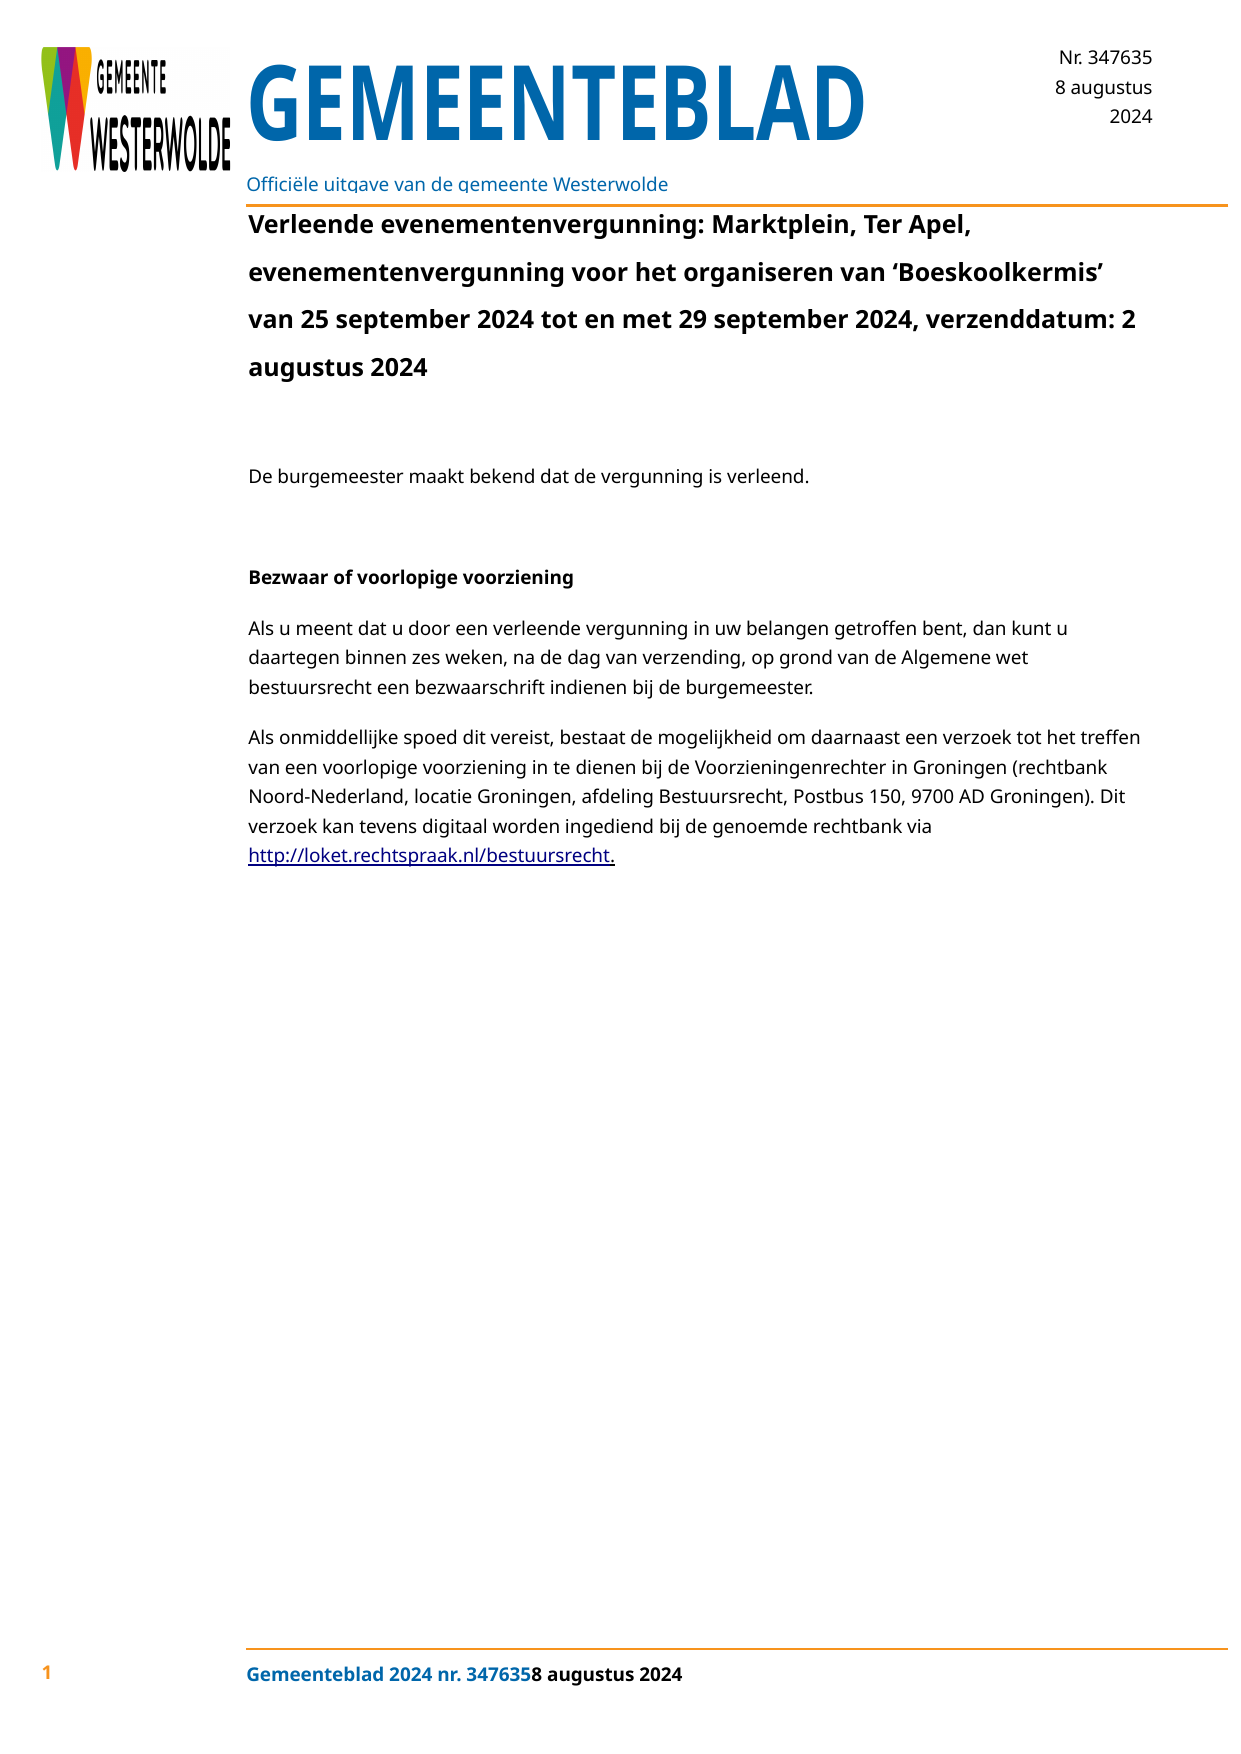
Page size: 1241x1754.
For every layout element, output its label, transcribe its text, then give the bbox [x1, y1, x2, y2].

text Als u meent dat u door een verleende vergunning in uw belangen getroffen bent, dan kunt u daartegen binnen zes weken, na de dag van verzending, op grond van de Algemene wet bestuursrecht een bezwaarschrift indienen bij de burgemeester. [248, 615, 1152, 700]
picture [41, 47, 231, 172]
text Verleende evenementenvergunning: Marktplein, Ter Apel, evenementenvergunning voor het organiseren van ‘Boeskoolkermis’ van 25 september 2024 tot en met 29 september 2024, verzenddatum: 2 augustus 2024 [248, 207, 1152, 384]
text Bezwaar of voorlopige voorziening [248, 564, 1152, 590]
text Als onmiddellijke spoed dit vereist, bestaat de mogelijkheid om daarnaast een verzoek tot het treffen van een voorlopige voorziening in te dienen bij de Voorzieningenrechter in Groningen (rechtbank Noord-Nederland, locatie Groningen, afdeling Bestuursrecht, Postbus 150, 9700 AD Groningen). Dit verzoek kan tevens digitaal worden ingediend bij de genoemde rechtbank via http://loket.rechtspraak.nl/bestuursrecht. [248, 724, 1152, 868]
text De burgemeester maakt bekend dat de vergunning is verleend. [248, 463, 1152, 489]
